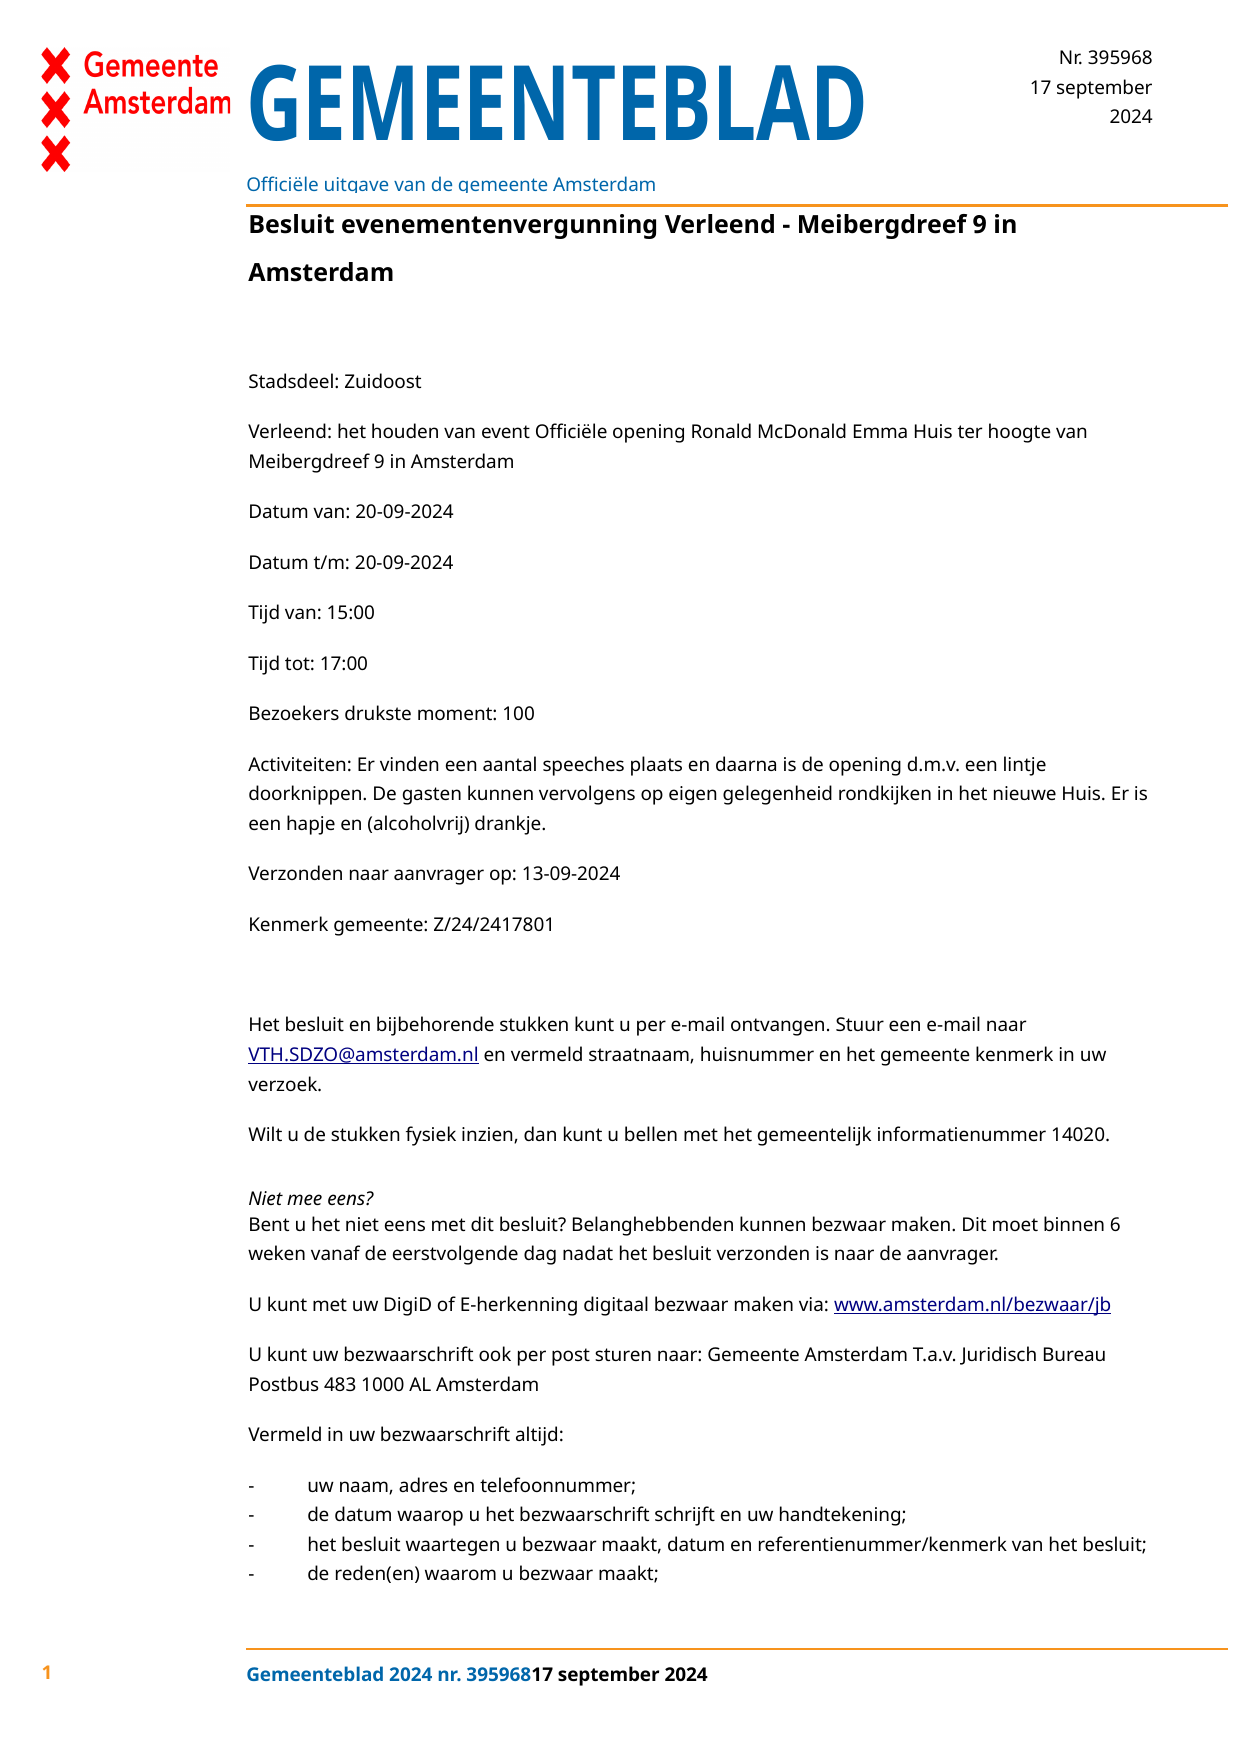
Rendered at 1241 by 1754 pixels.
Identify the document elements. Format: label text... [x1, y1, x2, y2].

text Activiteiten: Er vinden een aantal speeches plaats en daarna is de opening d.m.v. een lintje doorknippen. De gasten kunnen vervolgens op eigen gelegenheid rondkijken in het nieuwe Huis. Er is een hapje en (alcoholvrij) drankje. [248, 751, 1152, 836]
text Vermeld in uw bezwaarschrift altijd: [248, 1421, 1152, 1447]
list de reden(en) waarom u bezwaar maakt; [248, 1561, 1152, 1586]
text Kenmerk gemeente: Z/24/2417801 [248, 911, 1152, 937]
text Tijd van: 15:00 [248, 599, 1152, 625]
text Wilt u de stukken fysiek inzien, dan kunt u bellen met het gemeentelijk informatienummer 14020. [248, 1121, 1152, 1147]
text Datum van: 20-09-2024 [248, 499, 1152, 524]
text Verleend: het houden van event Officiële opening Ronald McDonald Emma Huis ter hoogte van Meibergdreef 9 in Amsterdam [248, 419, 1152, 474]
text U kunt met uw DigiD of E-herkenning digitaal bezwaar maken via: www.amsterdam.nl/bezwaar/jb [248, 1291, 1152, 1317]
list het besluit waartegen u bezwaar maakt, datum en referentienummer/kenmerk van het besluit; [248, 1531, 1152, 1557]
text Bent u het niet eens met dit besluit? Belanghebbenden kunnen bezwaar maken. Dit moet binnen 6 weken vanaf de eerstvolgende dag nadat het besluit verzonden is naar de aanvrager. [248, 1211, 1152, 1266]
text Verzonden naar aanvrager op: 13-09-2024 [248, 860, 1152, 886]
text Datum t/m: 20-09-2024 [248, 549, 1152, 575]
list uw naam, adres en telefoonnummer; [248, 1472, 1152, 1497]
text Bezoekers drukste moment: 100 [248, 700, 1152, 726]
text Niet mee eens? [248, 1185, 1152, 1211]
list de datum waarop u het bezwaarschrift schrijft en uw handtekening; [248, 1501, 1152, 1527]
picture [41, 47, 231, 172]
text Tijd tot: 17:00 [248, 650, 1152, 676]
text Het besluit en bijbehorende stukken kunt u per e-mail ontvangen. Stuur een e-mail naar VTH.SDZO@amsterdam.nl en vermeld straatnaam, huisnummer en het gemeente kenmerk in uw verzoek. [248, 1012, 1152, 1097]
text U kunt uw bezwaarschrift ook per post sturen naar: Gemeente Amsterdam T.a.v. Juridisch Bureau Postbus 483 1000 AL Amsterdam [248, 1341, 1152, 1397]
text Stadsdeel: Zuidoost [248, 368, 1152, 394]
text Besluit evenementenvergunning Verleend - Meibergdreef 9 in Amsterdam [248, 207, 1152, 288]
